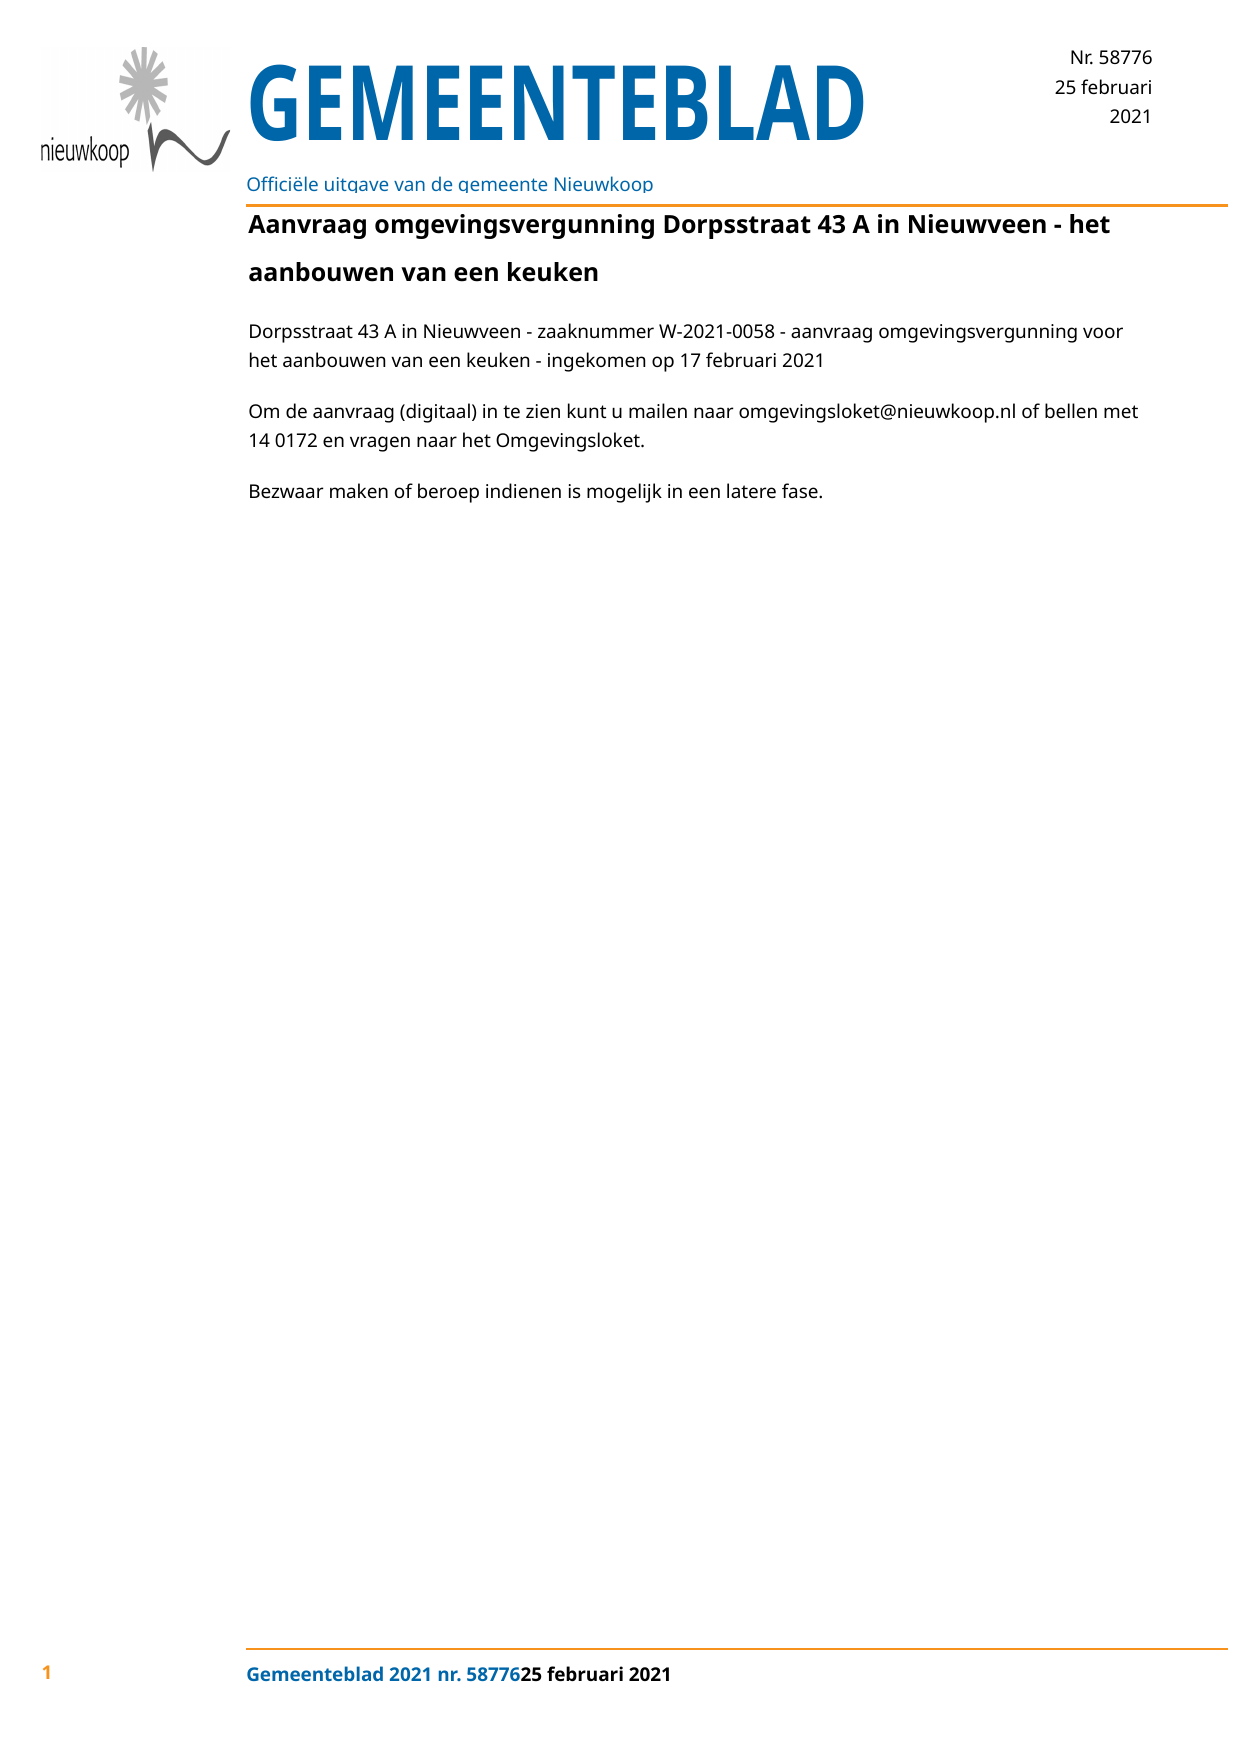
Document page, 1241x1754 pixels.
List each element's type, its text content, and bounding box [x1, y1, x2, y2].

text Dorpsstraat 43 A in Nieuwveen - zaaknummer W-2021-0058 - aanvraag omgevingsvergunning voor het aanbouwen van een keuken - ingekomen op 17 februari 2021 [248, 318, 1152, 373]
picture [41, 47, 231, 172]
text Om de aanvraag (digitaal) in te zien kunt u mailen naar omgevingsloket@nieuwkoop.nl of bellen met 14 0172 en vragen naar het Omgevingsloket. [248, 398, 1152, 453]
text Aanvraag omgevingsvergunning Dorpsstraat 43 A in Nieuwveen - het aanbouwen van een keuken [248, 207, 1152, 288]
text Bezwaar maken of beroep indienen is mogelijk in een latere fase. [248, 478, 1152, 504]
